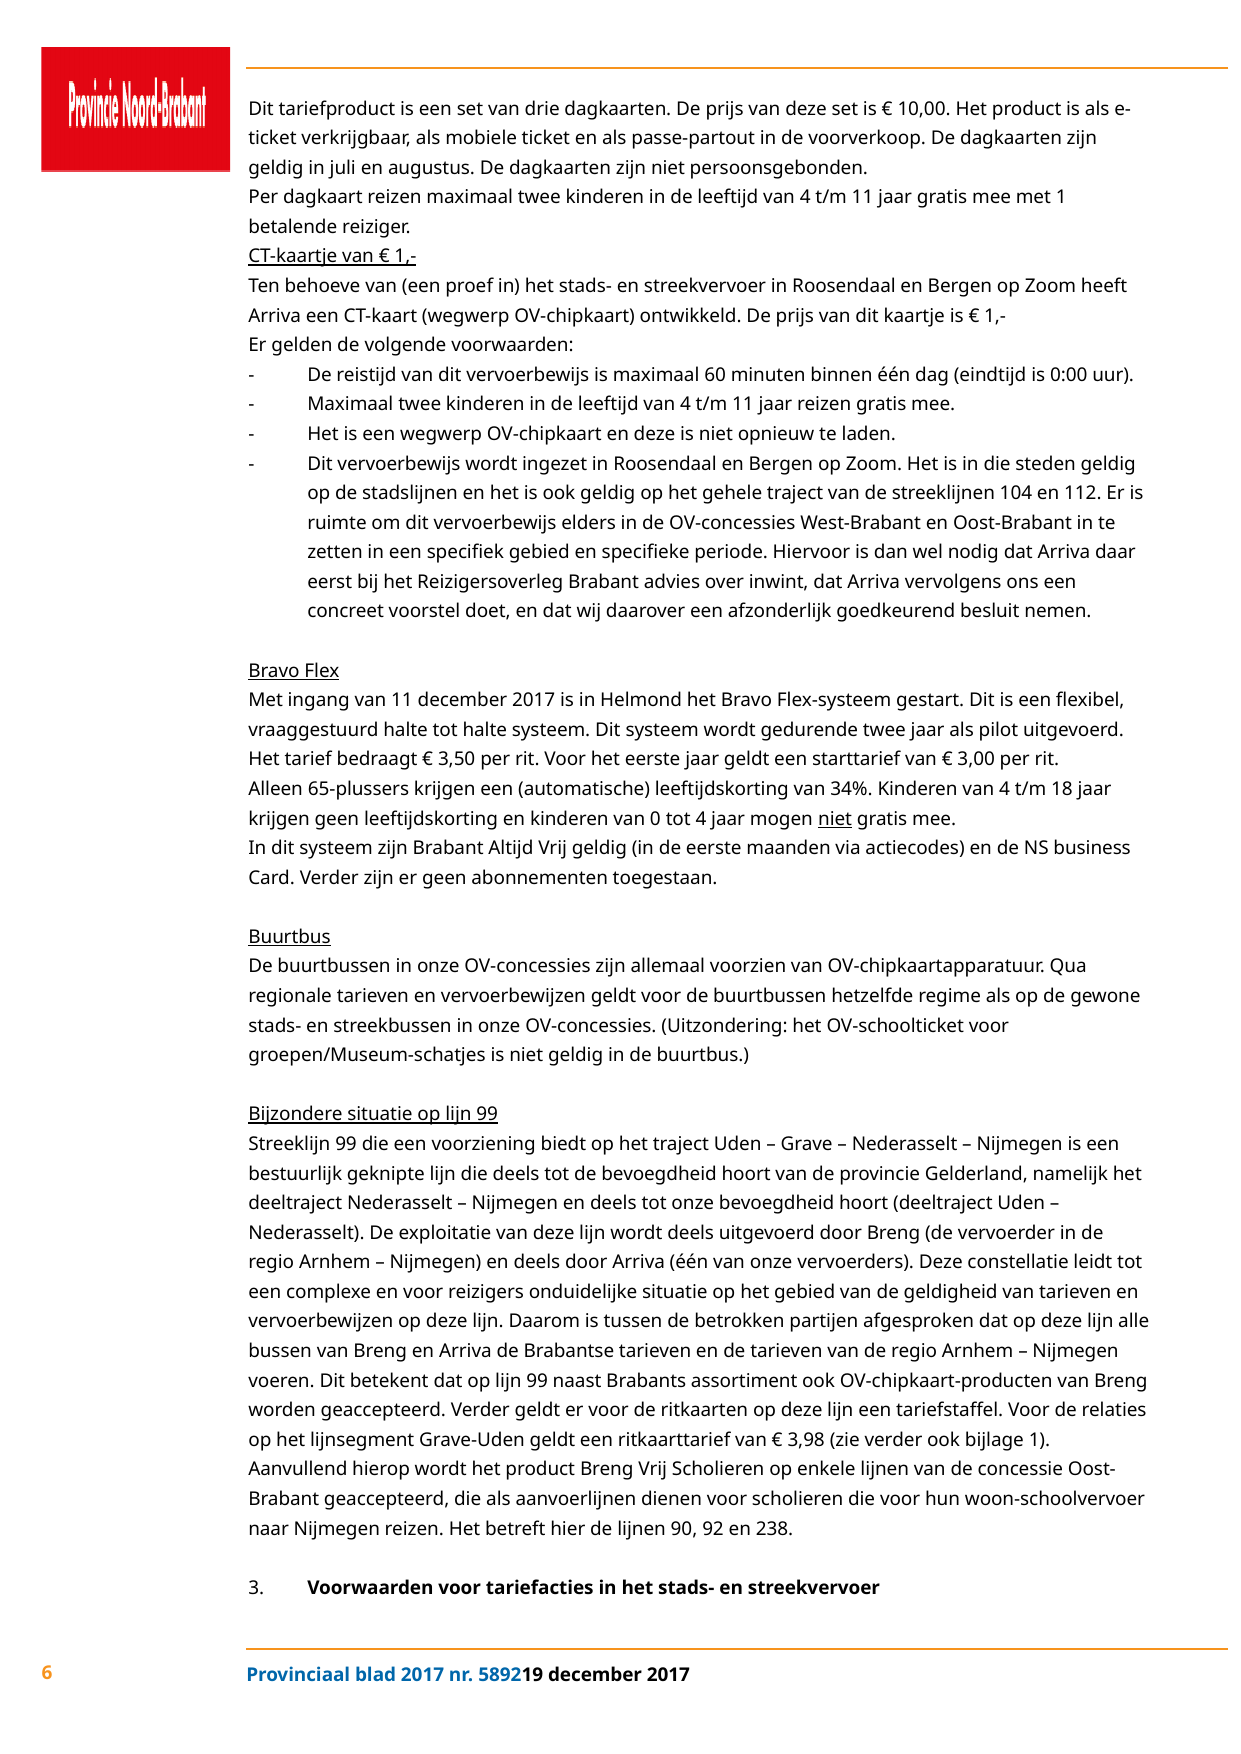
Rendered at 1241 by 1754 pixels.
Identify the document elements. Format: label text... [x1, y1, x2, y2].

text Dit tariefproduct is een set van drie dagkaarten. De prijs van deze set is € 10,00. Het product is als e-ticket verkrijgbaar, als mobiele ticket en als passe-partout in de voorverkoop. De dagkaarten zijn geldig in juli en augustus. De dagkaarten zijn niet persoonsgebonden. [248, 95, 1152, 180]
picture [41, 47, 231, 172]
text Streeklijn 99 die een voorziening biedt op het traject Uden – Grave – Nederasselt – Nijmegen is een bestuurlijk geknipte lijn die deels tot de bevoegdheid hoort van de provincie Gelderland, namelijk het deeltraject Nederasselt – Nijmegen en deels tot onze bevoegdheid hoort (deeltraject Uden – Nederasselt). De exploitatie van deze lijn wordt deels uitgevoerd door Breng (de vervoerder in de regio Arnhem – Nijmegen) en deels door Arriva (één van onze vervoerders). Deze constellatie leidt tot een complexe en voor reizigers onduidelijke situatie op het gebied van de geldigheid van tarieven en vervoerbewijzen op deze lijn. Daarom is tussen de betrokken partijen afgesproken dat op deze lijn alle bussen van Breng en Arriva de Brabantse tarieven en de tarieven van de regio Arnhem – Nijmegen voeren. Dit betekent dat op lijn 99 naast Brabants assortiment ook OV-chipkaart-producten van Breng worden geaccepteerd. Verder geldt er voor de ritkaarten op deze lijn een tariefstaffel. Voor de relaties op het lijnsegment Grave-Uden geldt een ritkaarttarief van € 3,98 (zie verder ook bijlage 1). [248, 1130, 1152, 1452]
text Er gelden de volgende voorwaarden: [248, 331, 1152, 357]
text Alleen 65-plussers krijgen een (automatische) leeftijdskorting van 34%. Kinderen van 4 t/m 18 jaar krijgen geen leeftijdskorting en kinderen van 0 tot 4 jaar mogen niet gratis mee. [248, 775, 1152, 831]
text CT-kaartje van € 1,- [248, 243, 1152, 268]
text Bijzondere situatie op lijn 99 [248, 1101, 1152, 1126]
list Dit vervoerbewijs wordt ingezet in Roosendaal en Bergen op Zoom. Het is in die steden geldig op de stadslijnen en het is ook geldig op het gehele traject van de streeklijnen 104 en 112. Er is ruimte om dit vervoerbewijs elders in de OV-concessies West-Brabant en Oost-Brabant in te zetten in een specifiek gebied en specifieke periode. Hiervoor is dan wel nodig dat Arriva daar eerst bij het Reizigersoverleg Brabant advies over inwint, dat Arriva vervolgens ons een concreet voorstel doet, en dat wij daarover een afzonderlijk goedkeurend besluit nemen. [248, 450, 1152, 623]
text Met ingang van 11 december 2017 is in Helmond het Bravo Flex-systeem gestart. Dit is een flexibel, vraaggestuurd halte tot halte systeem. Dit systeem wordt gedurende twee jaar als pilot uitgevoerd. Het tarief bedraagt € 3,50 per rit. Voor het eerste jaar geldt een starttarief van € 3,00 per rit. [248, 686, 1152, 771]
text Buurtbus [248, 923, 1152, 949]
text In dit systeem zijn Brabant Altijd Vrij geldig (in de eerste maanden via actiecodes) en de NS business Card. Verder zijn er geen abonnementen toegestaan. [248, 834, 1152, 890]
text Per dagkaart reizen maximaal twee kinderen in de leeftijd van 4 t/m 11 jaar gratis mee met 1 betalende reiziger. [248, 183, 1152, 239]
text Bravo Flex [248, 657, 1152, 683]
text Aanvullend hierop wordt het product Breng Vrij Scholieren op enkele lijnen van de concessie Oost-Brabant geaccepteerd, die als aanvoerlijnen dienen voor scholieren die voor hun woon-schoolvervoer naar Nijmegen reizen. Het betreft hier de lijnen 90, 92 en 238. [248, 1456, 1152, 1541]
text Ten behoeve van (een proef in) het stads- en streekvervoer in Roosendaal en Bergen op Zoom heeft Arriva een CT-kaart (wegwerp OV-chipkaart) ontwikkeld. De prijs van dit kaartje is € 1,- [248, 272, 1152, 328]
list De reistijd van dit vervoerbewijs is maximaal 60 minuten binnen één dag (eindtijd is 0:00 uur). [248, 361, 1152, 387]
list Voorwaarden voor tariefacties in het stads- en streekvervoer [248, 1574, 1152, 1600]
list Maximaal twee kinderen in de leeftijd van 4 t/m 11 jaar reizen gratis mee. [248, 391, 1152, 416]
text De buurtbussen in onze OV-concessies zijn allemaal voorzien van OV-chipkaartapparatuur. Qua regionale tarieven en vervoerbewijzen geldt voor de buurtbussen hetzelfde regime als op de gewone stads- en streekbussen in onze OV-concessies. (Uitzondering: het OV-schoolticket voor groepen/Museum-schatjes is niet geldig in de buurtbus.) [248, 953, 1152, 1067]
list Het is een wegwerp OV-chipkaart en deze is niet opnieuw te laden. [248, 420, 1152, 446]
